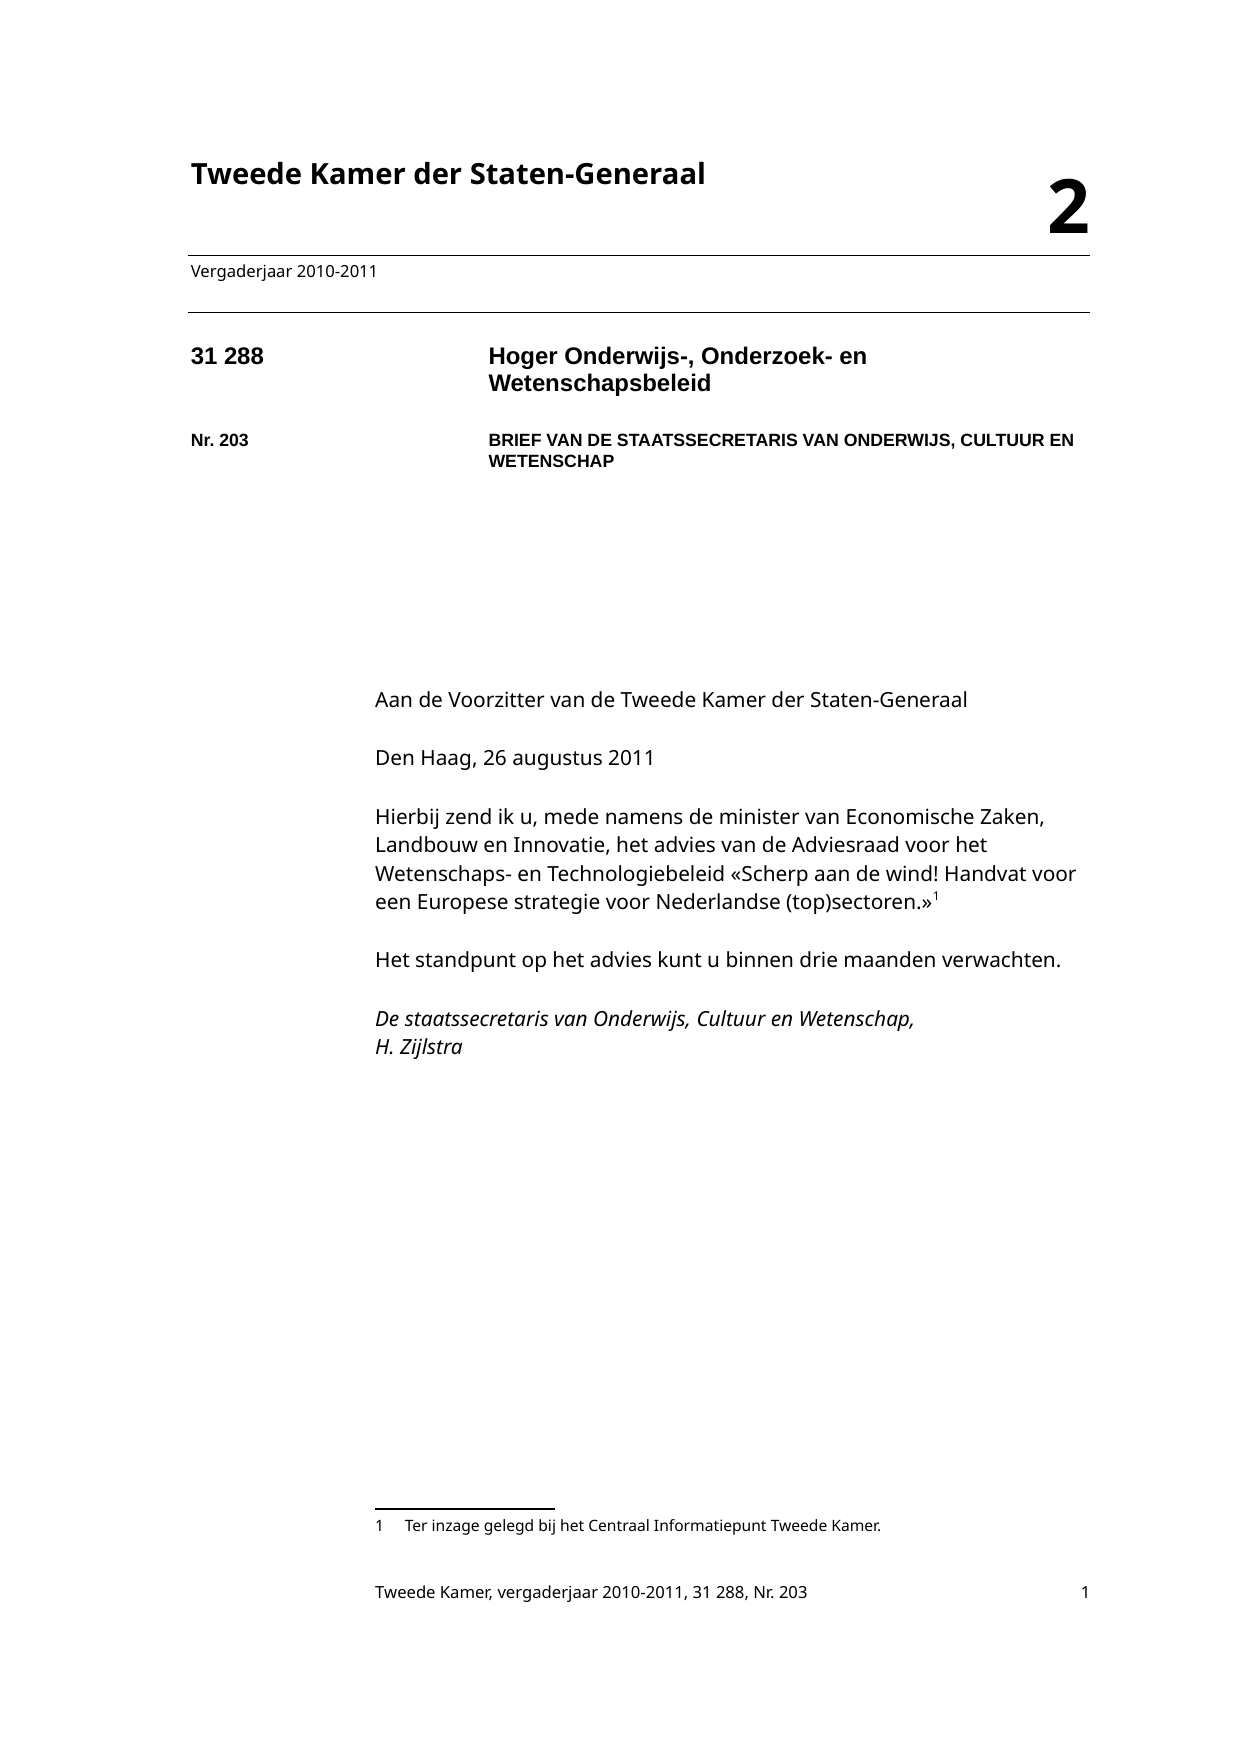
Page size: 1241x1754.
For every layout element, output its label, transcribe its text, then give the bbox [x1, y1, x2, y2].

table_cell Nr. 203 [188, 427, 485, 566]
text H. Zijlstra [375, 1032, 1090, 1061]
table_cell Vergaderjaar 2010-2011 [188, 256, 485, 312]
table_cell [188, 313, 485, 339]
table_header 2 [910, 150, 1090, 255]
text Ter inzage gelegd bij het Centraal Informatiepunt Tweede Kamer. [375, 1508, 1090, 1536]
text Aan de Voorzitter van de Tweede Kamer der Staten-Generaal [375, 685, 1090, 713]
text Hierbij zend ik u, mede namens de minister van Economische Zaken, Landbouw en Innovatie, het advies van de Adviesraad voor het Wetenschaps- en Technologiebeleid «Scherp aan de wind! Handvat voor een Europese strategie voor Nederlandse (top)sectoren.» [375, 802, 1090, 916]
text Den Haag, 26 augustus 2011 [375, 743, 1090, 772]
text Het standpunt op het advies kunt u binnen drie maanden verwachten. [375, 946, 1090, 974]
table_cell BRIEF VAN DE STAATSSECRETARIS VAN ONDERWIJS, CULTUUR EN WETENSCHAP [485, 427, 1090, 566]
table_cell 31 288 [188, 339, 485, 427]
table_cell Hoger Onderwijs-, Onderzoek- en Wetenschapsbeleid [485, 339, 1090, 427]
table_header Tweede Kamer der Staten-Generaal [188, 150, 909, 255]
text De staatssecretaris van Onderwijs, Cultuur en Wetenschap, [375, 1004, 1090, 1032]
table_cell [485, 313, 1090, 339]
table_cell [485, 256, 1090, 312]
